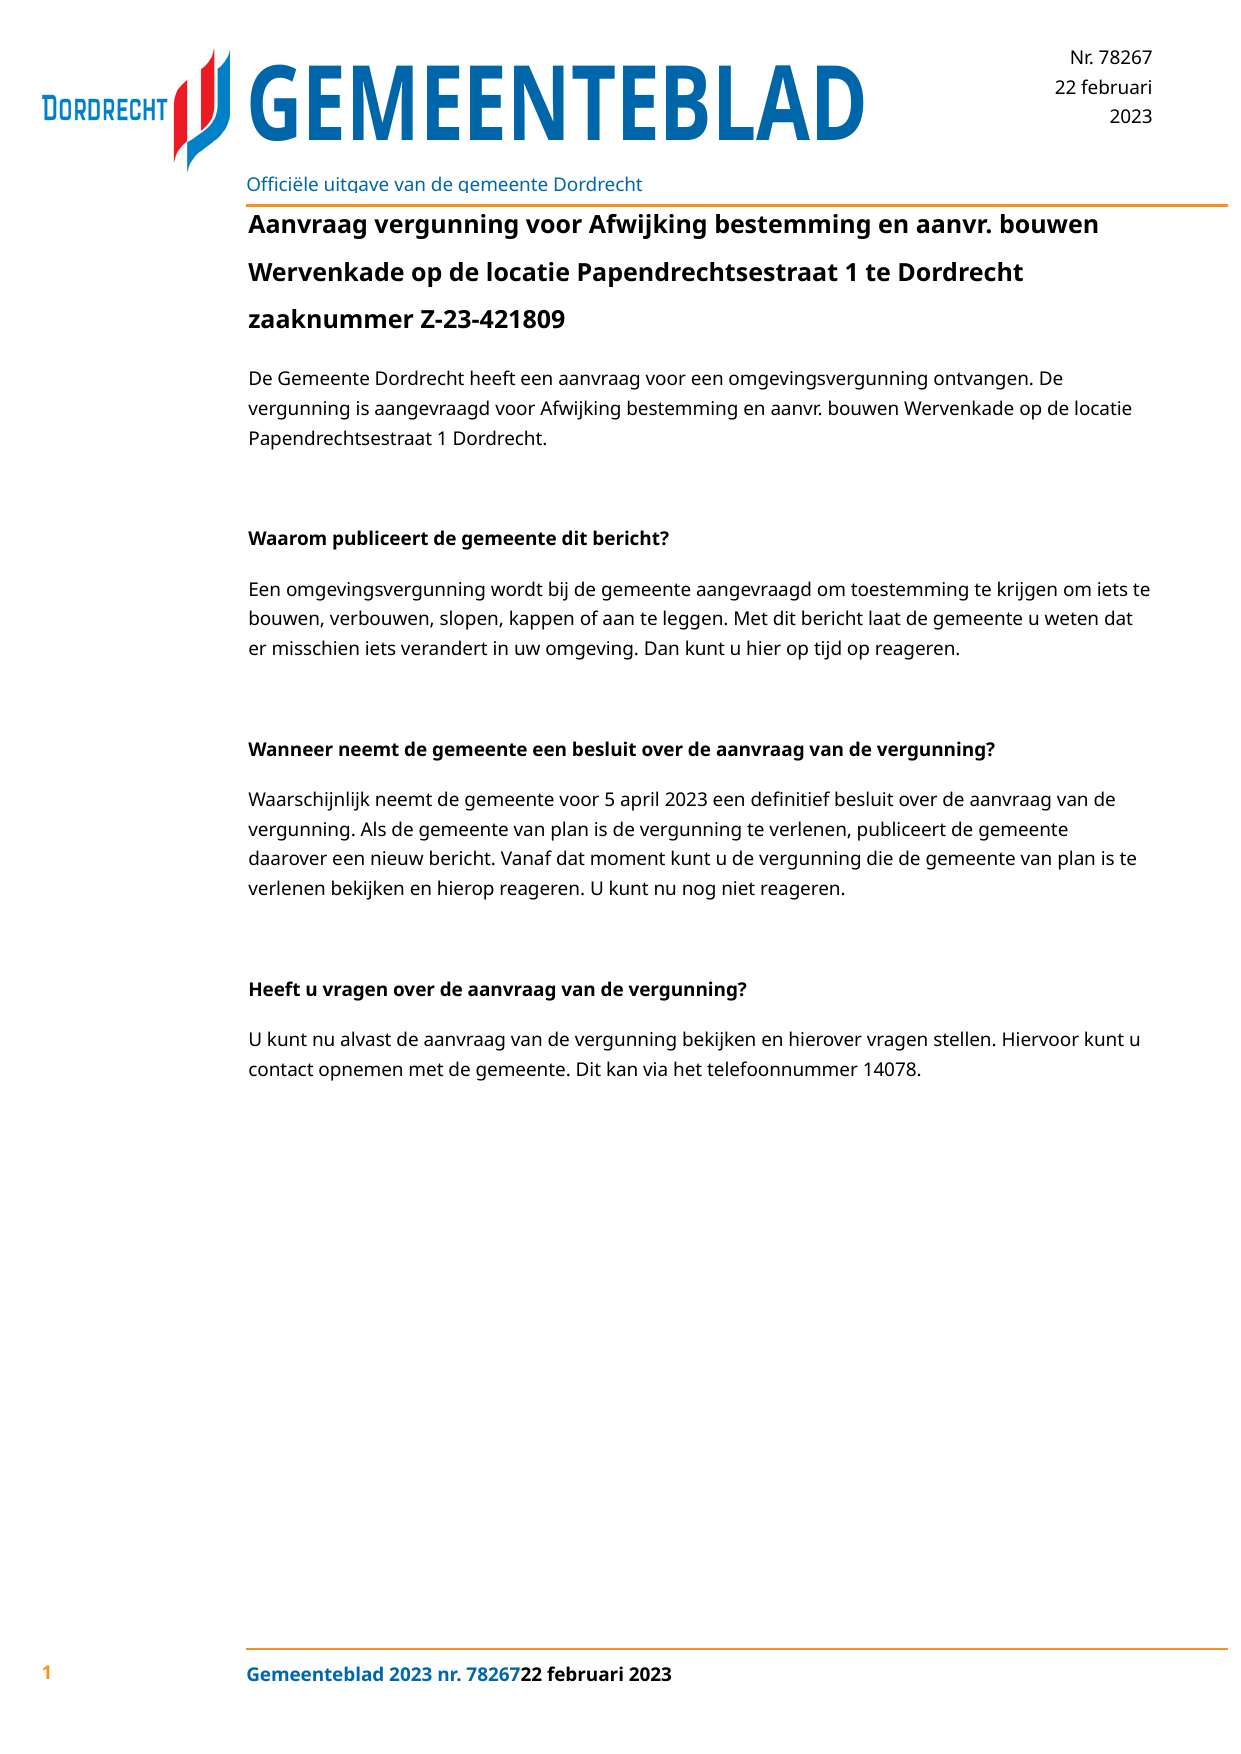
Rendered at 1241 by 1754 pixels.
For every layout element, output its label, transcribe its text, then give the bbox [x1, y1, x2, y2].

text Een omgevingsvergunning wordt bij de gemeente aangevraagd om toestemming te krijgen om iets te bouwen, verbouwen, slopen, kappen of aan te leggen. Met dit bericht laat de gemeente u weten dat er misschien iets verandert in uw omgeving. Dan kunt u hier op tijd op reageren. [248, 576, 1152, 661]
text De Gemeente Dordrecht heeft een aanvraag voor een omgevingsvergunning ontvangen. De vergunning is aangevraagd voor Afwijking bestemming en aanvr. bouwen Wervenkade op de locatie Papendrechtsestraat 1 Dordrecht. [248, 366, 1152, 450]
text Aanvraag vergunning voor Afwijking bestemming en aanvr. bouwen Wervenkade op de locatie Papendrechtsestraat 1 te Dordrecht zaaknummer Z-23-421809 [248, 207, 1152, 336]
text Heeft u vragen over de aanvraag van de vergunning? [248, 976, 1152, 1002]
picture [41, 47, 231, 172]
text Wanneer neemt de gemeente een besluit over de aanvraag van de vergunning? [248, 736, 1152, 762]
text Waarom publiceert de gemeente dit bericht? [248, 526, 1152, 551]
text U kunt nu alvast de aanvraag van de vergunning bekijken en hierover vragen stellen. Hiervoor kunt u contact opnemen met de gemeente. Dit kan via het telefoonnummer 14078. [248, 1026, 1152, 1082]
text Waarschijnlijk neemt de gemeente voor 5 april 2023 een definitief besluit over de aanvraag van de vergunning. Als de gemeente van plan is de vergunning te verlenen, publiceert de gemeente daarover een nieuw bericht. Vanaf dat moment kunt u de vergunning die de gemeente van plan is te verlenen bekijken en hierop reageren. U kunt nu nog niet reageren. [248, 786, 1152, 901]
